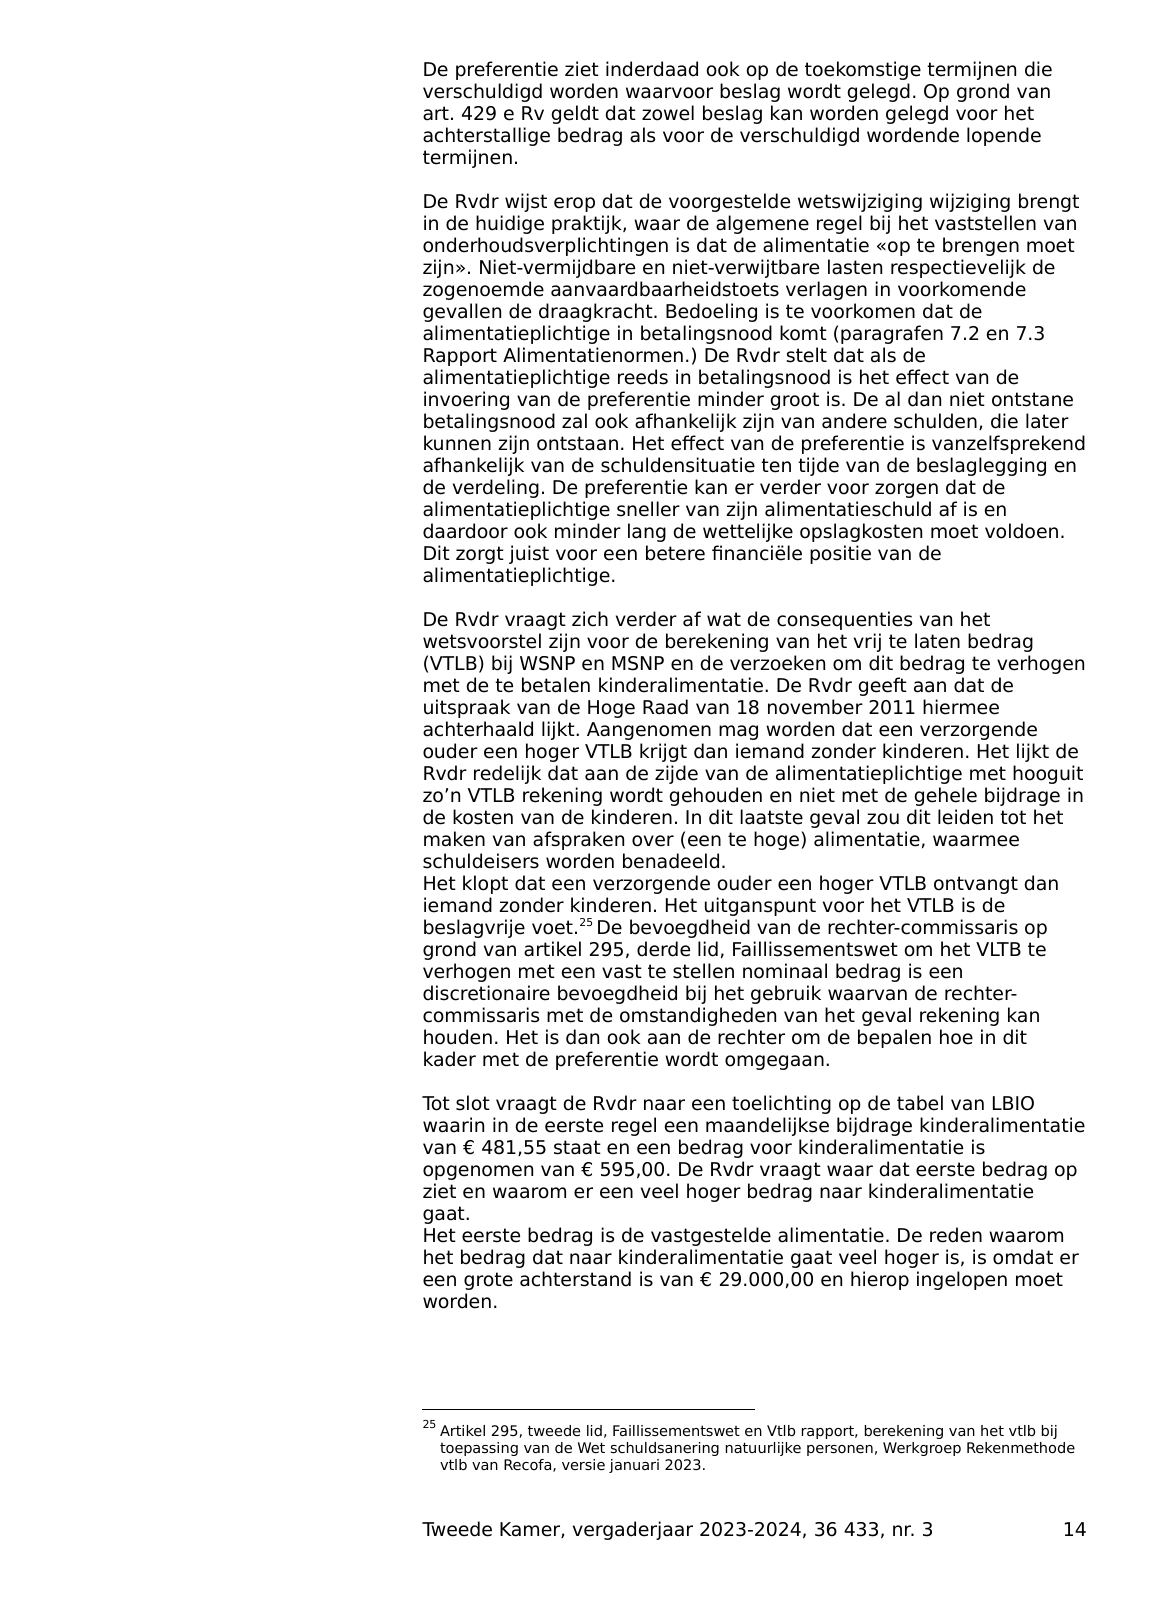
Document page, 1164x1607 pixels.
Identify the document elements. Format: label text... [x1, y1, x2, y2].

text Tot slot vraagt de Rvdr naar een toelichting op de tabel van LBIO waarin in de eerste regel een maandelijkse bijdrage kinderalimentatie van € 481,55 staat en een bedrag voor kinderalimentatie is opgenomen van € 595,00. De Rvdr vraagt waar dat eerste bedrag op ziet en waarom er een veel hoger bedrag naar kinderalimentatie gaat. [422, 1093, 1087, 1224]
text De Rvdr vraagt zich verder af wat de consequenties van het wetsvoorstel zijn voor de berekening van het vrij te laten bedrag (VTLB) bij WSNP en MSNP en de verzoeken om dit bedrag te verhogen met de te betalen kinderalimentatie. De Rvdr geeft aan dat de uitspraak van de Hoge Raad van 18 november 2011 hiermee achterhaald lijkt. Aangenomen mag worden dat een verzorgende ouder een hoger VTLB krijgt dan iemand zonder kinderen. Het lijkt de Rvdr redelijk dat aan de zijde van de alimentatieplichtige met hooguit zo’n VTLB rekening wordt gehouden en niet met de gehele bijdrage in de kosten van de kinderen. In dit laatste geval zou dit leiden tot het maken van afspraken over (een te hoge) alimentatie, waarmee schuldeisers worden benadeeld. [422, 609, 1087, 873]
text Het eerste bedrag is de vastgestelde alimentatie. De reden waarom het bedrag dat naar kinderalimentatie gaat veel hoger is, is omdat er een grote achterstand is van € 29.000,00 en hierop ingelopen moet worden. [422, 1224, 1087, 1312]
text Het klopt dat een verzorgende ouder een hoger VTLB ontvangt dan iemand zonder kinderen. Het uitganspunt voor het VTLB is de beslagvrije voet.De bevoegdheid van de rechter-commissaris op grond van artikel 295, derde lid, Faillissementswet om het VLTB te verhogen met een vast te stellen nominaal bedrag is een discretionaire bevoegdheid bij het gebruik waarvan de rechter-commissaris met de omstandigheden van het geval rekening kan houden. Het is dan ook aan de rechter om de bepalen hoe in dit kader met de preferentie wordt omgegaan. [422, 873, 1087, 1071]
text De Rvdr wijst erop dat de voorgestelde wetswijziging wijziging brengt in de huidige praktijk, waar de algemene regel bij het vaststellen van onderhoudsverplichtingen is dat de alimentatie «op te brengen moet zijn». Niet-vermijdbare en niet-verwijtbare lasten respectievelijk de zogenoemde aanvaardbaarheidstoets verlagen in voorkomende gevallen de draagkracht. Bedoeling is te voorkomen dat de alimentatieplichtige in betalingsnood komt (paragrafen 7.2 en 7.3 Rapport Alimentatienormen.) De Rvdr stelt dat als de alimentatieplichtige reeds in betalingsnood is het effect van de invoering van de preferentie minder groot is. De al dan niet ontstane betalingsnood zal ook afhankelijk zijn van andere schulden, die later kunnen zijn ontstaan. Het effect van de preferentie is vanzelfsprekend afhankelijk van de schuldensituatie ten tijde van de beslaglegging en de verdeling. De preferentie kan er verder voor zorgen dat de alimentatieplichtige sneller van zijn alimentatieschuld af is en daardoor ook minder lang de wettelijke opslagkosten moet voldoen. Dit zorgt juist voor een betere financiële positie van de alimentatieplichtige. [422, 191, 1087, 587]
text Artikel 295, tweede lid, Faillissementswet en Vtlb rapport, berekening van het vtlb bij toepassing van de Wet schuldsanering natuurlijke personen, Werkgroep Rekenmethode vtlb van Recofa, versie januari 2023. [422, 1418, 1087, 1474]
text De preferentie ziet inderdaad ook op de toekomstige termijnen die verschuldigd worden waarvoor beslag wordt gelegd. Op grond van art. 429 e Rv geldt dat zowel beslag kan worden gelegd voor het achterstallige bedrag als voor de verschuldigd wordende lopende termijnen. [422, 59, 1087, 169]
